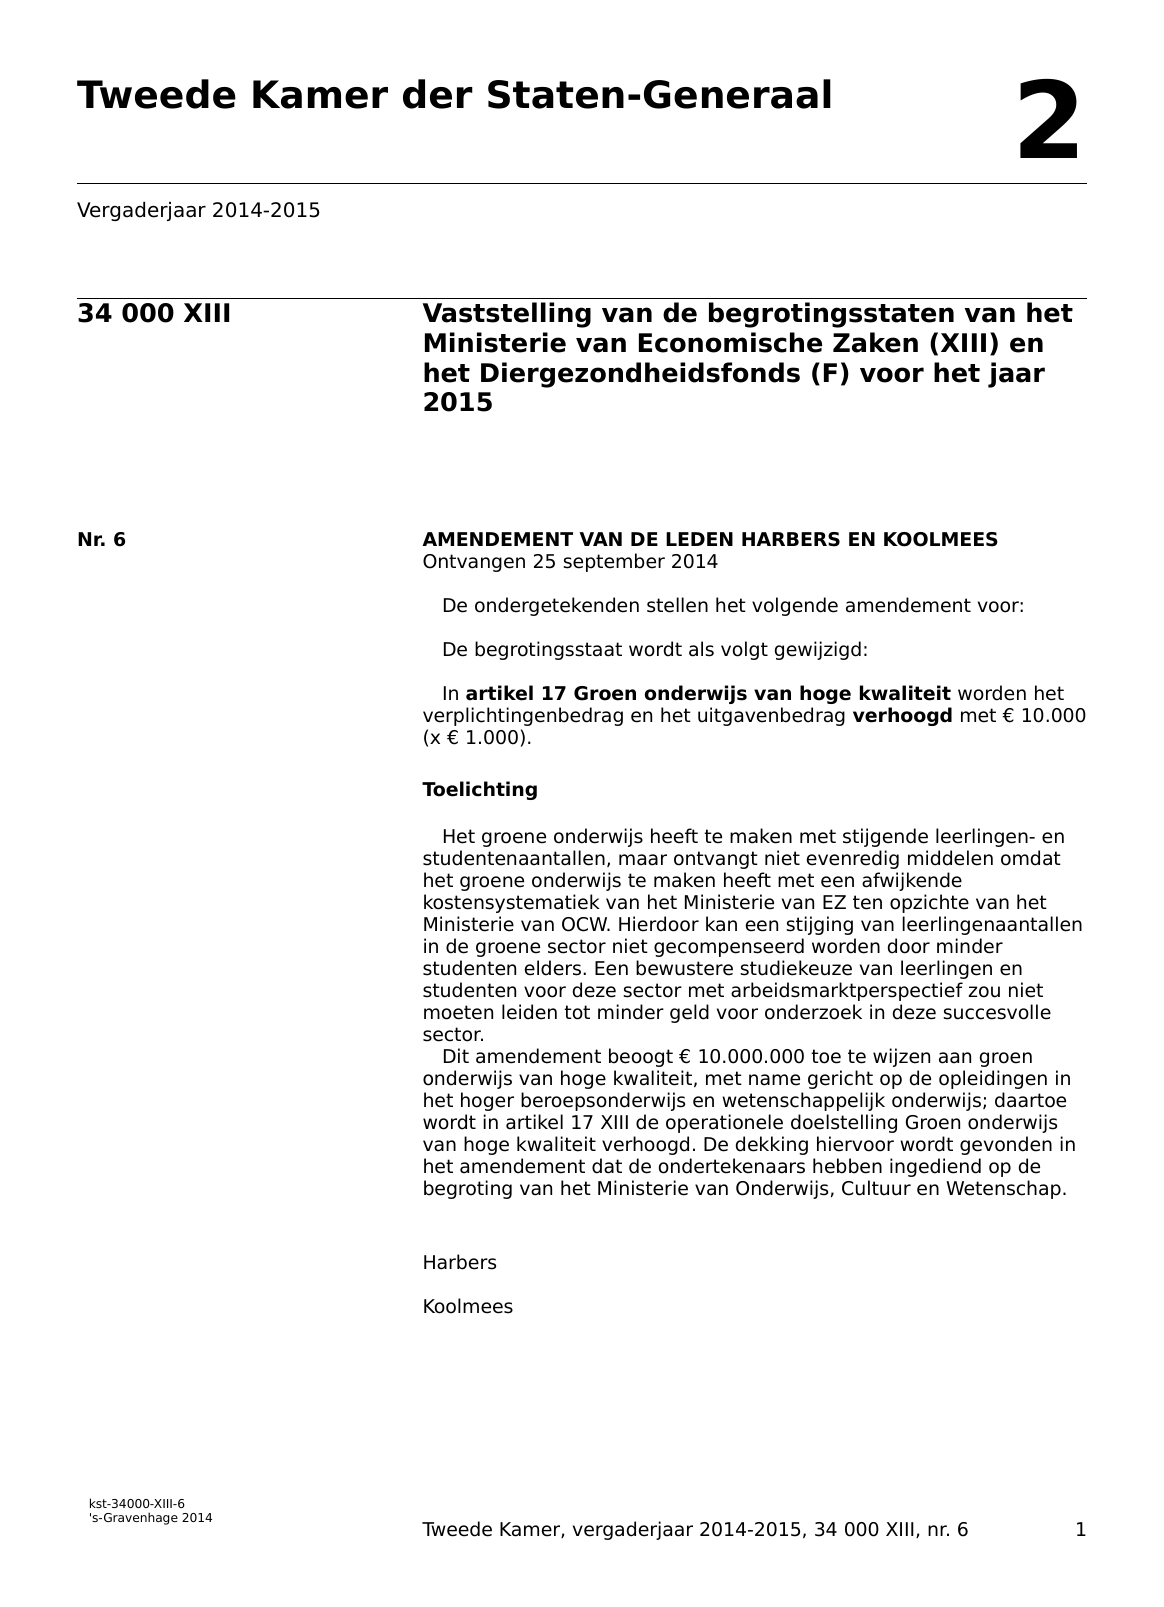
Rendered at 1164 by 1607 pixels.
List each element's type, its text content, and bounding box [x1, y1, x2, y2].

table_header Tweede Kamer der Staten-Generaal [77, 59, 886, 183]
text De begrotingsstaat wordt als volgt gewijzigd: [422, 639, 1087, 661]
table_header 2 [886, 59, 1087, 183]
text Het groene onderwijs heeft te maken met stijgende leerlingen- en studentenaantallen, maar ontvangt niet evenredig middelen omdat het groene onderwijs te maken heeft met een afwijkende kostensystematiek van het Ministerie van EZ ten opzichte van het Ministerie van OCW. Hierdoor kan een stijging van leerlingenaantallen in de groene sector niet gecompenseerd worden door minder studenten elders. Een bewustere studiekeuze van leerlingen en studenten voor deze sector met arbeidsmarktperspectief zou niet moeten leiden tot minder geld voor onderzoek in deze succesvolle sector. [422, 826, 1087, 1046]
subtitle Nr. 6 AMENDEMENT VAN DE LEDEN HARBERS EN KOOLMEES [77, 529, 1087, 551]
text In artikel 17 Groen onderwijs van hoge kwaliteit worden het verplichtingenbedrag en het uitgavenbedrag verhoogd met € 10.000 (x € 1.000). [422, 683, 1087, 749]
subtitle 34 000 XIII Vaststelling van de begrotingsstaten van het Ministerie van Economische Zaken (XIII) en het Diergezondheidsfonds (F) voor het jaar 2015 [77, 299, 1087, 418]
text Ontvangen 25 september 2014 [422, 551, 1087, 573]
text Harbers Koolmees [422, 1230, 1087, 1318]
subtitle Toelichting [422, 779, 1087, 801]
table_cell Vergaderjaar 2014-2015 [77, 184, 1087, 298]
text 's-Gravenhage 2014 [88, 1511, 323, 1525]
text De ondergetekenden stellen het volgende amendement voor: [422, 595, 1087, 617]
text kst-34000-XIII-6 [88, 1497, 323, 1511]
text Dit amendement beoogt € 10.000.000 toe te wijzen aan groen onderwijs van hoge kwaliteit, met name gericht op de opleidingen in het hoger beroepsonderwijs en wetenschappelijk onderwijs; daartoe wordt in artikel 17 XIII de operationele doelstelling Groen onderwijs van hoge kwaliteit verhoogd. De dekking hiervoor wordt gevonden in het amendement dat de ondertekenaars hebben ingediend op de begroting van het Ministerie van Onderwijs, Cultuur en Wetenschap. [422, 1046, 1087, 1200]
